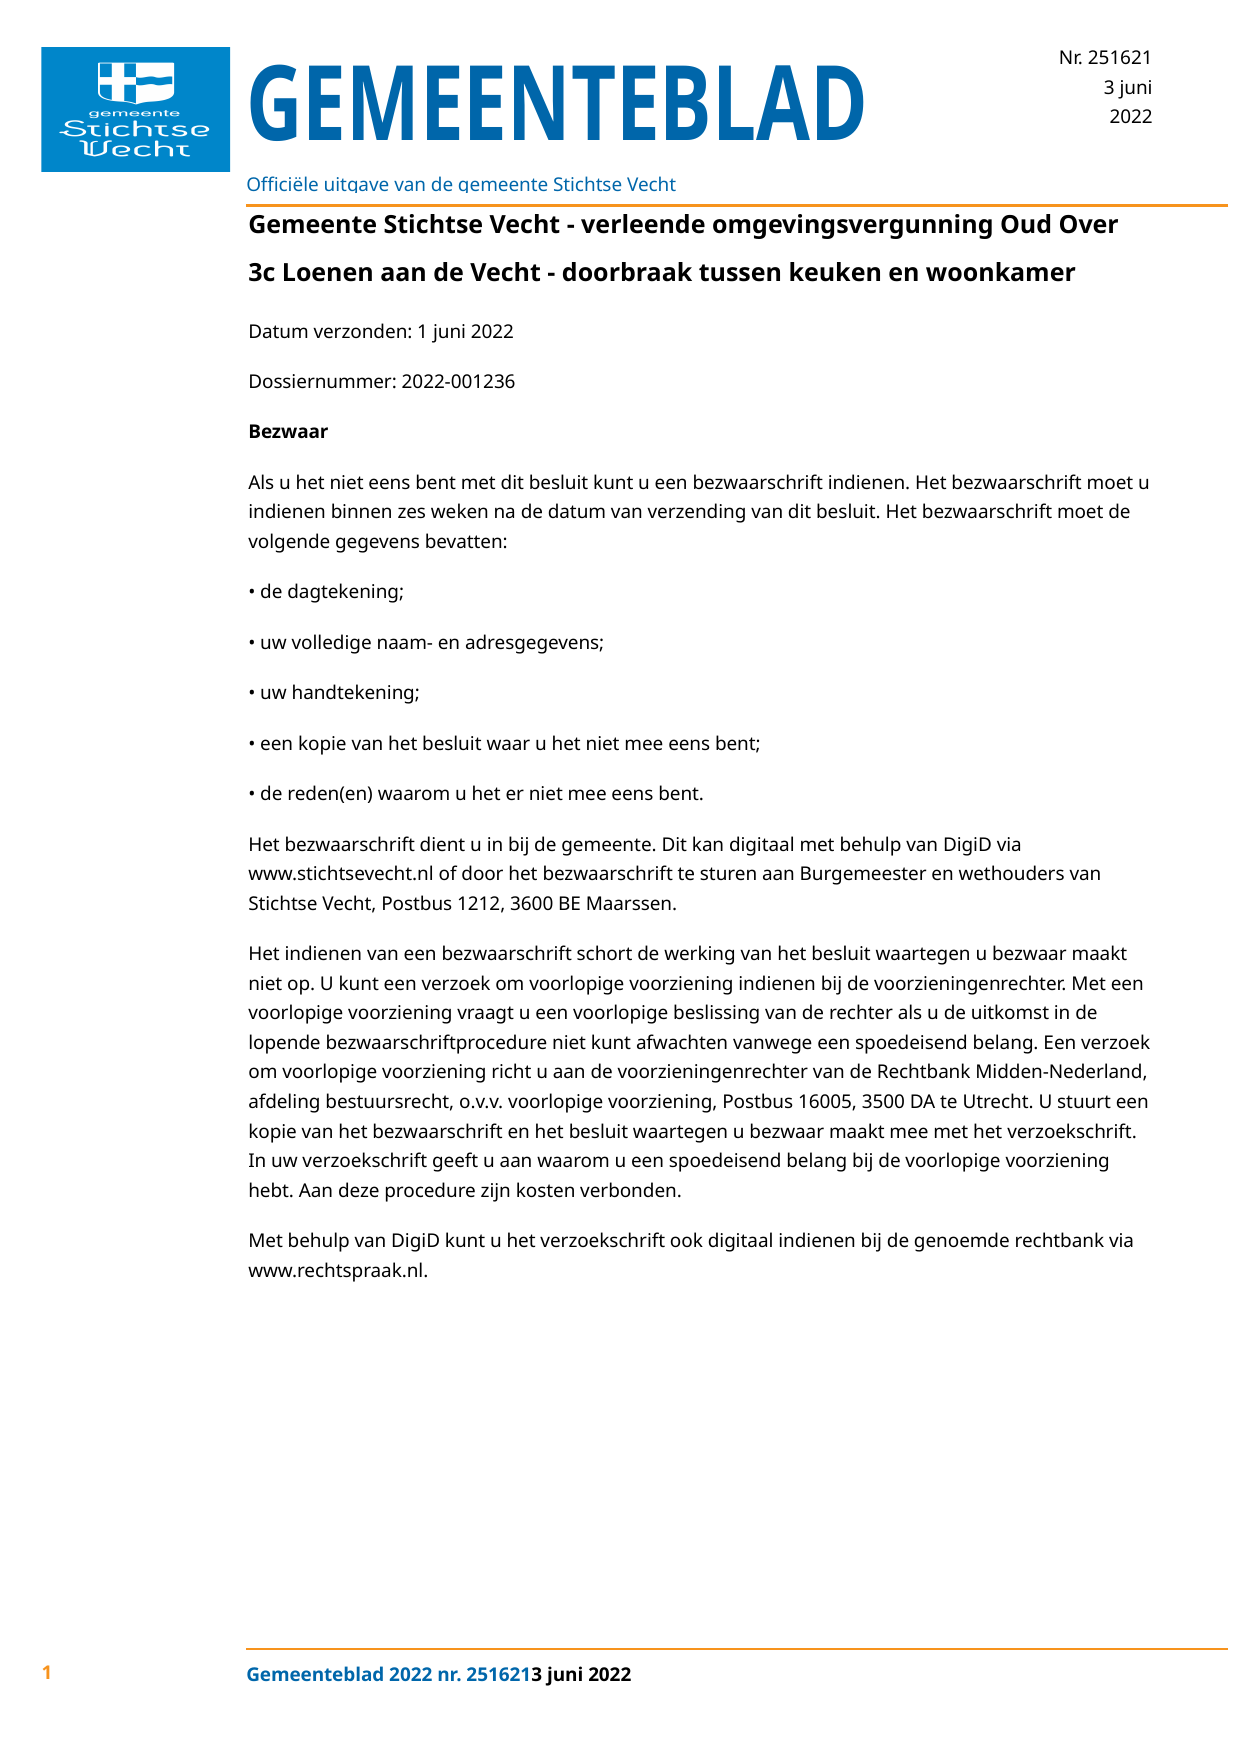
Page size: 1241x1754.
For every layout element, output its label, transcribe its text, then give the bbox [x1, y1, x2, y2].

text Dossiernummer: 2022-001236 [248, 368, 1152, 394]
text Datum verzonden: 1 juni 2022 [248, 318, 1152, 344]
text • de reden(en) waarom u het er niet mee eens bent. [248, 780, 1152, 806]
text Bezwaar [248, 419, 1152, 444]
text • de dagtekening; [248, 579, 1152, 604]
text Met behulp van DigiD kunt u het verzoekschrift ook digitaal indienen bij de genoemde rechtbank via www.rechtspraak.nl. [248, 1227, 1152, 1283]
picture [137, 63, 174, 103]
text Als u het niet eens bent met dit besluit kunt u een bezwaarschrift indienen. Het bezwaarschrift moet u indienen binnen zes weken na de datum van verzending van dit besluit. Het bezwaarschrift moet de volgende gegevens bevatten: [248, 469, 1152, 554]
text Het indienen van een bezwaarschrift schort de werking van het besluit waartegen u bezwaar maakt niet op. U kunt een verzoek om voorlopige voorziening indienen bij de voorzieningenrechter. Met een voorlopige voorziening vraagt u een voorlopige beslissing van de rechter als u de uitkomst in de lopende bezwaarschriftprocedure niet kunt afwachten vanwege een spoedeisend belang. Een verzoek om voorlopige voorziening richt u aan de voorzieningenrechter van de Rechtbank Midden-Nederland, afdeling bestuursrecht, o.v.v. voorlopige voorziening, Postbus 16005, 3500 DA te Utrecht. U stuurt een kopie van het bezwaarschrift en het besluit waartegen u bezwaar maakt mee met het verzoekschrift. In uw verzoekschrift geeft u aan waarom u een spoedeisend belang bij de voorlopige voorziening hebt. Aan deze procedure zijn kosten verbonden. [248, 940, 1152, 1203]
text • een kopie van het besluit waar u het niet mee eens bent; [248, 730, 1152, 756]
text • uw handtekening; [248, 679, 1152, 705]
text Gemeente Stichtse Vecht - verleende omgevingsvergunning Oud Over 3c Loenen aan de Vecht - doorbraak tussen keuken en woonkamer [248, 207, 1152, 288]
text Het bezwaarschrift dient u in bij de gemeente. Dit kan digitaal met behulp van DigiD via www.stichtsevecht.nl of door het bezwaarschrift te sturen aan Burgemeester en wethouders van Stichtse Vecht, Postbus 1212, 3600 BE Maarssen. [248, 831, 1152, 916]
picture [99, 63, 135, 101]
text • uw volledige naam- en adresgegevens; [248, 629, 1152, 655]
